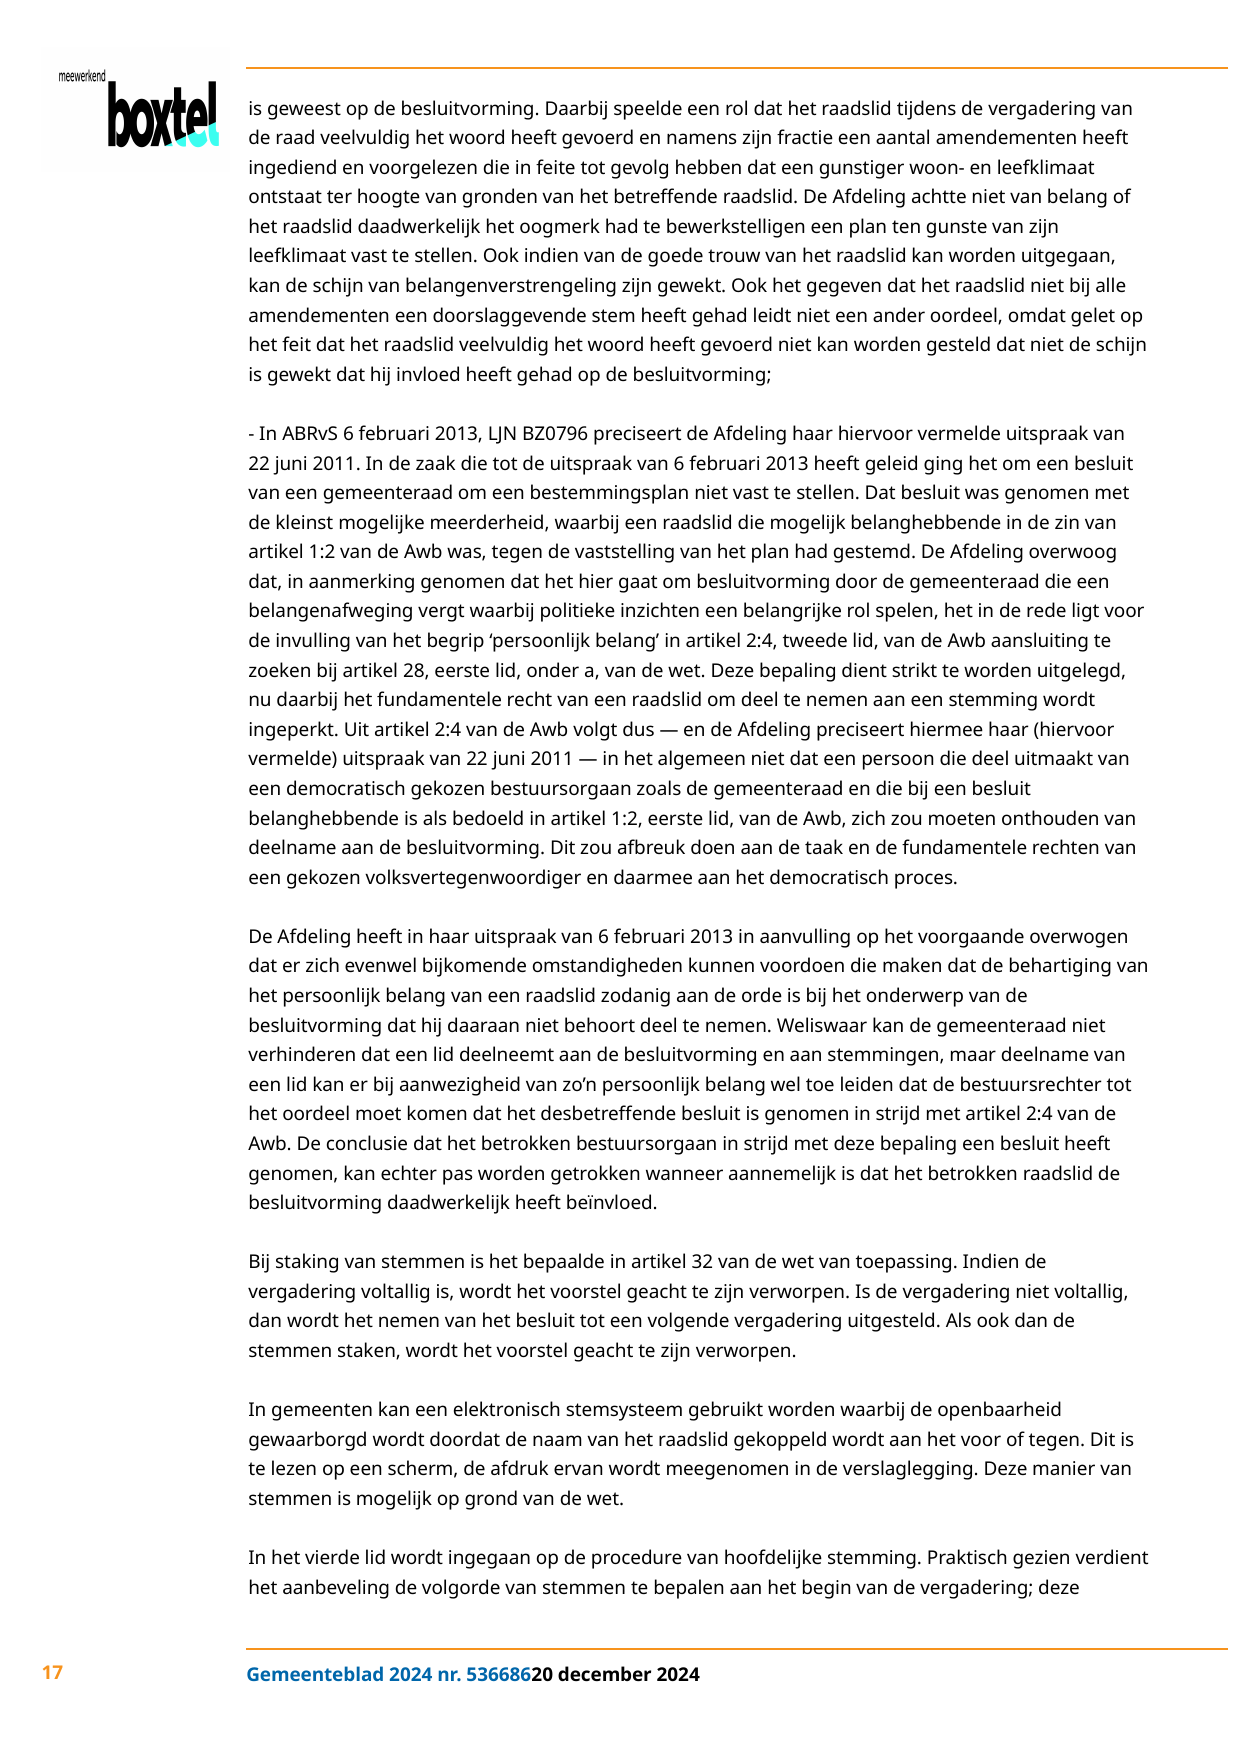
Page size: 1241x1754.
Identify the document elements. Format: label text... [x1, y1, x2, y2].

text Bij staking van stemmen is het bepaalde in artikel 32 van de wet van toepassing. Indien de vergadering voltallig is, wordt het voorstel geacht te zijn verworpen. Is de vergadering niet voltallig, dan wordt het nemen van het besluit tot een volgende vergadering uitgesteld. Als ook dan de stemmen staken, wordt het voorstel geacht te zijn verworpen. [248, 1248, 1152, 1363]
text - In ABRvS 6 februari 2013, LJN BZ0796 preciseert de Afdeling haar hiervoor vermelde uitspraak van 22 juni 2011. In de zaak die tot de uitspraak van 6 februari 2013 heeft geleid ging het om een besluit van een gemeenteraad om een bestemmingsplan niet vast te stellen. Dat besluit was genomen met de kleinst mogelijke meerderheid, waarbij een raadslid die mogelijk belanghebbende in de zin van artikel 1:2 van de Awb was, tegen de vaststelling van het plan had gestemd. De Afdeling overwoog dat, in aanmerking genomen dat het hier gaat om besluitvorming door de gemeenteraad die een belangenafweging vergt waarbij politieke inzichten een belangrijke rol spelen, het in de rede ligt voor de invulling van het begrip ‘persoonlijk belang’ in artikel 2:4, tweede lid, van de Awb aansluiting te zoeken bij artikel 28, eerste lid, onder a, van de wet. Deze bepaling dient strikt te worden uitgelegd, nu daarbij het fundamentele recht van een raadslid om deel te nemen aan een stemming wordt ingeperkt. Uit artikel 2:4 van de Awb volgt dus — en de Afdeling preciseert hiermee haar (hiervoor vermelde) uitspraak van 22 juni 2011 — in het algemeen niet dat een persoon die deel uitmaakt van een democratisch gekozen bestuursorgaan zoals de gemeenteraad en die bij een besluit belanghebbende is als bedoeld in artikel 1:2, eerste lid, van de Awb, zich zou moeten onthouden van deelname aan de besluitvorming. Dit zou afbreuk doen aan de taak en de fundamentele rechten van een gekozen volksvertegenwoordiger en daarmee aan het democratisch proces. [248, 420, 1152, 890]
text In gemeenten kan een elektronisch stemsysteem gebruikt worden waarbij de openbaarheid gewaarborgd wordt doordat de naam van het raadslid gekoppeld wordt aan het voor of tegen. Dit is te lezen op een scherm, de afdruk ervan wordt meegenomen in de verslaglegging. Deze manier van stemmen is mogelijk op grond van de wet. [248, 1396, 1152, 1511]
text In het vierde lid wordt ingegaan op de procedure van hoofdelijke stemming. Praktisch gezien verdient het aanbeveling de volgorde van stemmen te bepalen aan het begin van de vergadering; deze [248, 1544, 1152, 1600]
picture [41, 47, 231, 172]
text is geweest op de besluitvorming. Daarbij speelde een rol dat het raadslid tijdens de vergadering van de raad veelvuldig het woord heeft gevoerd en namens zijn fractie een aantal amendementen heeft ingediend en voorgelezen die in feite tot gevolg hebben dat een gunstiger woon- en leefklimaat ontstaat ter hoogte van gronden van het betreffende raadslid. De Afdeling achtte niet van belang of het raadslid daadwerkelijk het oogmerk had te bewerkstelligen een plan ten gunste van zijn leefklimaat vast te stellen. Ook indien van de goede trouw van het raadslid kan worden uitgegaan, kan de schijn van belangenverstrengeling zijn gewekt. Ook het gegeven dat het raadslid niet bij alle amendementen een doorslaggevende stem heeft gehad leidt niet een ander oordeel, omdat gelet op het feit dat het raadslid veelvuldig het woord heeft gevoerd niet kan worden gesteld dat niet de schijn is gewekt dat hij invloed heeft gehad op de besluitvorming; [248, 95, 1152, 387]
text De Afdeling heeft in haar uitspraak van 6 februari 2013 in aanvulling op het voorgaande overwogen dat er zich evenwel bijkomende omstandigheden kunnen voordoen die maken dat de behartiging van het persoonlijk belang van een raadslid zodanig aan de orde is bij het onderwerp van de besluitvorming dat hij daaraan niet behoort deel te nemen. Weliswaar kan de gemeenteraad niet verhinderen dat een lid deelneemt aan de besluitvorming en aan stemmingen, maar deelname van een lid kan er bij aanwezigheid van zo’n persoonlijk belang wel toe leiden dat de bestuursrechter tot het oordeel moet komen dat het desbetreffende besluit is genomen in strijd met artikel 2:4 van de Awb. De conclusie dat het betrokken bestuursorgaan in strijd met deze bepaling een besluit heeft genomen, kan echter pas worden getrokken wanneer aannemelijk is dat het betrokken raadslid de besluitvorming daadwerkelijk heeft beïnvloed. [248, 923, 1152, 1215]
